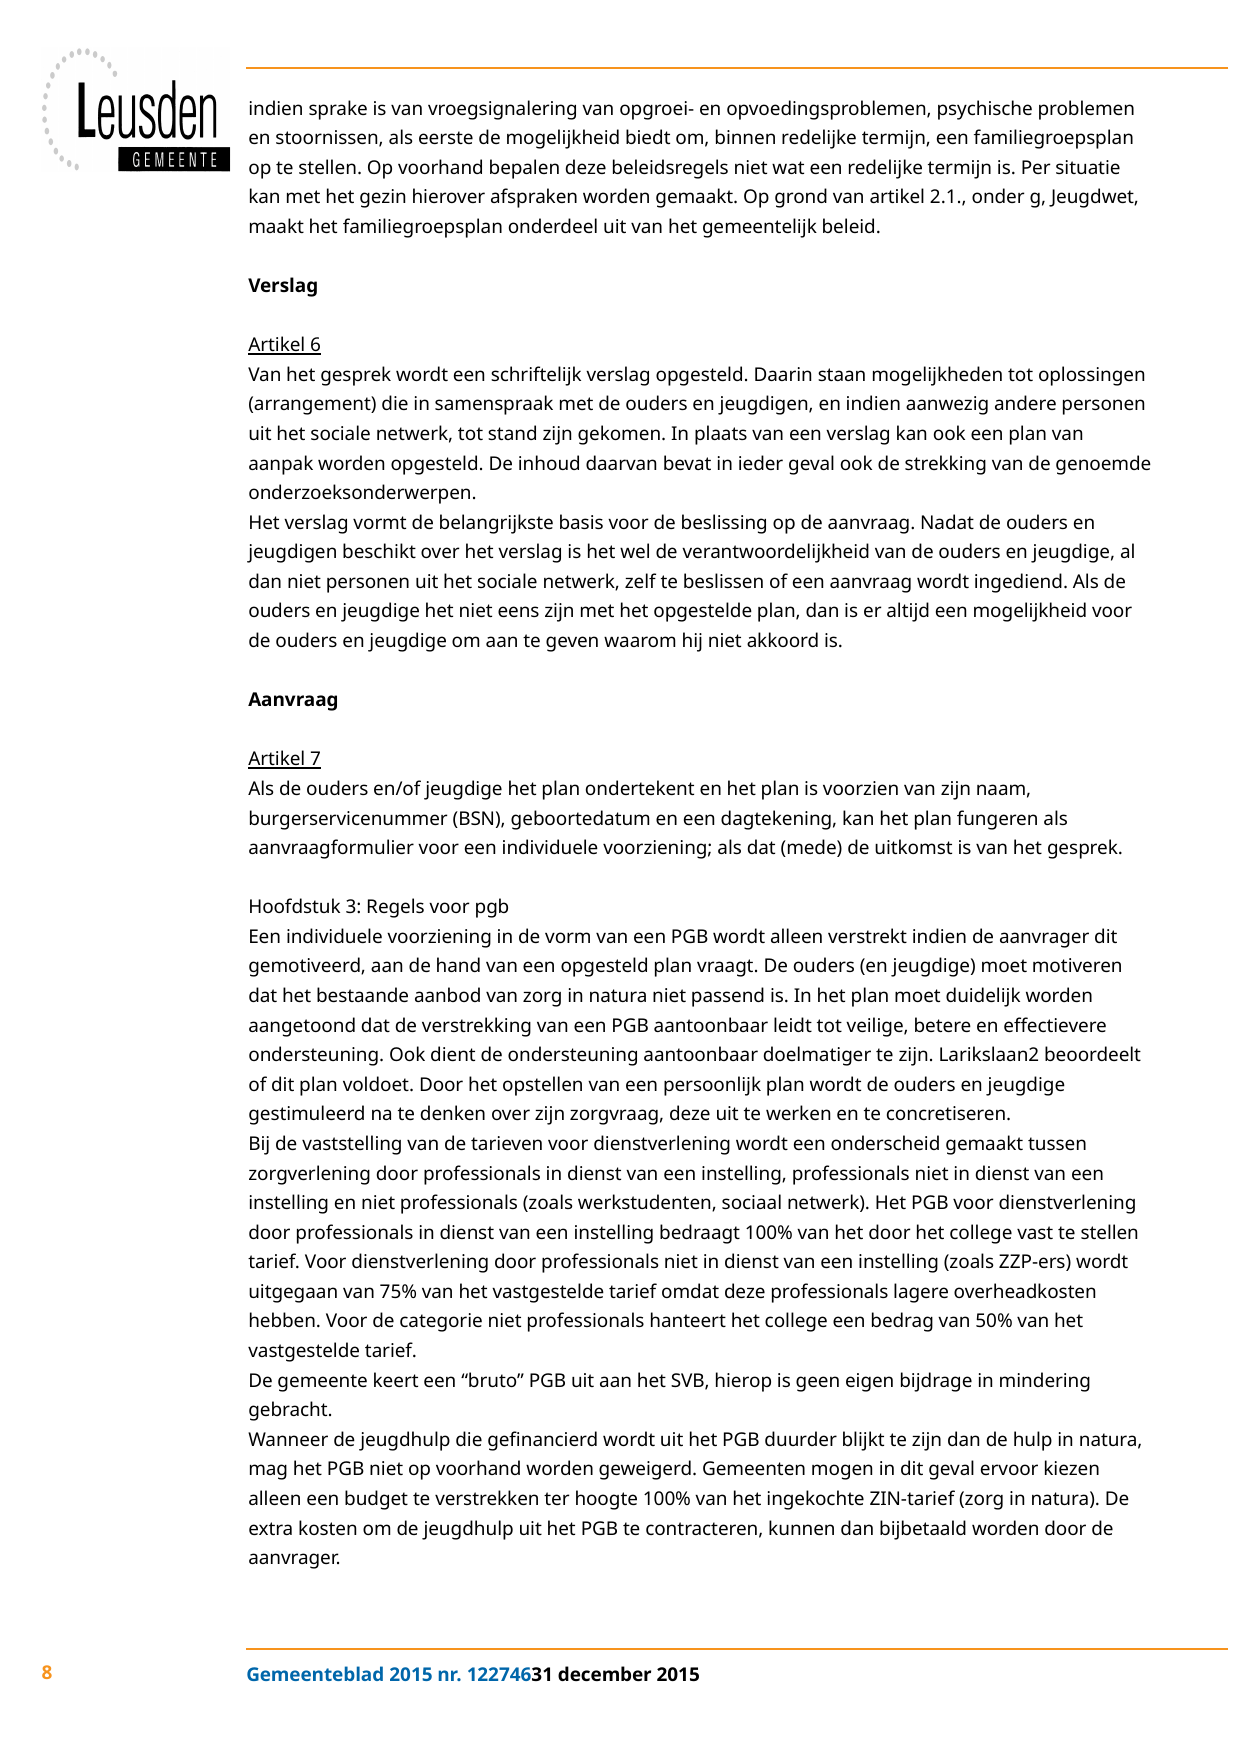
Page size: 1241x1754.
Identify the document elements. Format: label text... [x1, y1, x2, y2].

text Verslag [248, 272, 1152, 298]
text Artikel 6 [248, 331, 1152, 357]
text De gemeente keert een “bruto” PGB uit aan het SVB, hierop is geen eigen bijdrage in mindering gebracht. [248, 1367, 1152, 1422]
text Van het gesprek wordt een schriftelijk verslag opgesteld. Daarin staan mogelijkheden tot oplossingen (arrangement) die in samenspraak met de ouders en jeugdigen, en indien aanwezig andere personen uit het sociale netwerk, tot stand zijn gekomen. In plaats van een verslag kan ook een plan van aanpak worden opgesteld. De inhoud daarvan bevat in ieder geval ook de strekking van de genoemde onderzoeksonderwerpen. [248, 361, 1152, 505]
text Als de ouders en/of jeugdige het plan ondertekent en het plan is voorzien van zijn naam, burgerservicenummer (BSN), geboortedatum en een dagtekening, kan het plan fungeren als aanvraagformulier voor een individuele voorziening; als dat (mede) de uitkomst is van het gesprek. [248, 775, 1152, 860]
text Wanneer de jeugdhulp die gefinancierd wordt uit het PGB duurder blijkt te zijn dan de hulp in natura, mag het PGB niet op voorhand worden geweigerd. Gemeenten mogen in dit geval ervoor kiezen alleen een budget te verstrekken ter hoogte 100% van het ingekochte ZIN-tarief (zorg in natura). De extra kosten om de jeugdhulp uit het PGB te contracteren, kunnen dan bijbetaald worden door de aanvrager. [248, 1426, 1152, 1570]
text indien sprake is van vroegsignalering van opgroei- en opvoedingsproblemen, psychische problemen en stoornissen, als eerste de mogelijkheid biedt om, binnen redelijke termijn, een familiegroepsplan op te stellen. Op voorhand bepalen deze beleidsregels niet wat een redelijke termijn is. Per situatie kan met het gezin hierover afspraken worden gemaakt. Op grond van artikel 2.1., onder g, Jeugdwet, maakt het familiegroepsplan onderdeel uit van het gemeentelijk beleid. [248, 95, 1152, 239]
text Aanvraag [248, 686, 1152, 712]
text Bij de vaststelling van de tarieven voor dienstverlening wordt een onderscheid gemaakt tussen zorgverlening door professionals in dienst van een instelling, professionals niet in dienst van een instelling en niet professionals (zoals werkstudenten, sociaal netwerk). Het PGB voor dienstverlening door professionals in dienst van een instelling bedraagt 100% van het door het college vast te stellen tarief. Voor dienstverlening door professionals niet in dienst van een instelling (zoals ZZP-ers) wordt uitgegaan van 75% van het vastgestelde tarief omdat deze professionals lagere overheadkosten hebben. Voor de categorie niet professionals hanteert het college een bedrag van 50% van het vastgestelde tarief. [248, 1130, 1152, 1363]
text Het verslag vormt de belangrijkste basis voor de beslissing op de aanvraag. Nadat de ouders en jeugdigen beschikt over het verslag is het wel de verantwoordelijkheid van de ouders en jeugdige, al dan niet personen uit het sociale netwerk, zelf te beslissen of een aanvraag wordt ingediend. Als de ouders en jeugdige het niet eens zijn met het opgestelde plan, dan is er altijd een mogelijkheid voor de ouders en jeugdige om aan te geven waarom hij niet akkoord is. [248, 509, 1152, 653]
text Hoofdstuk 3: Regels voor pgb [248, 893, 1152, 919]
text Artikel 7 [248, 746, 1152, 771]
picture [41, 47, 231, 172]
text Een individuele voorziening in de vorm van een PGB wordt alleen verstrekt indien de aanvrager dit gemotiveerd, aan de hand van een opgesteld plan vraagt. De ouders (en jeugdige) moet motiveren dat het bestaande aanbod van zorg in natura niet passend is. In het plan moet duidelijk worden aangetoond dat de verstrekking van een PGB aantoonbaar leidt tot veilige, betere en effectievere ondersteuning. Ook dient de ondersteuning aantoonbaar doelmatiger te zijn. Larikslaan2 beoordeelt of dit plan voldoet. Door het opstellen van een persoonlijk plan wordt de ouders en jeugdige gestimuleerd na te denken over zijn zorgvraag, deze uit te werken en te concretiseren. [248, 923, 1152, 1126]
